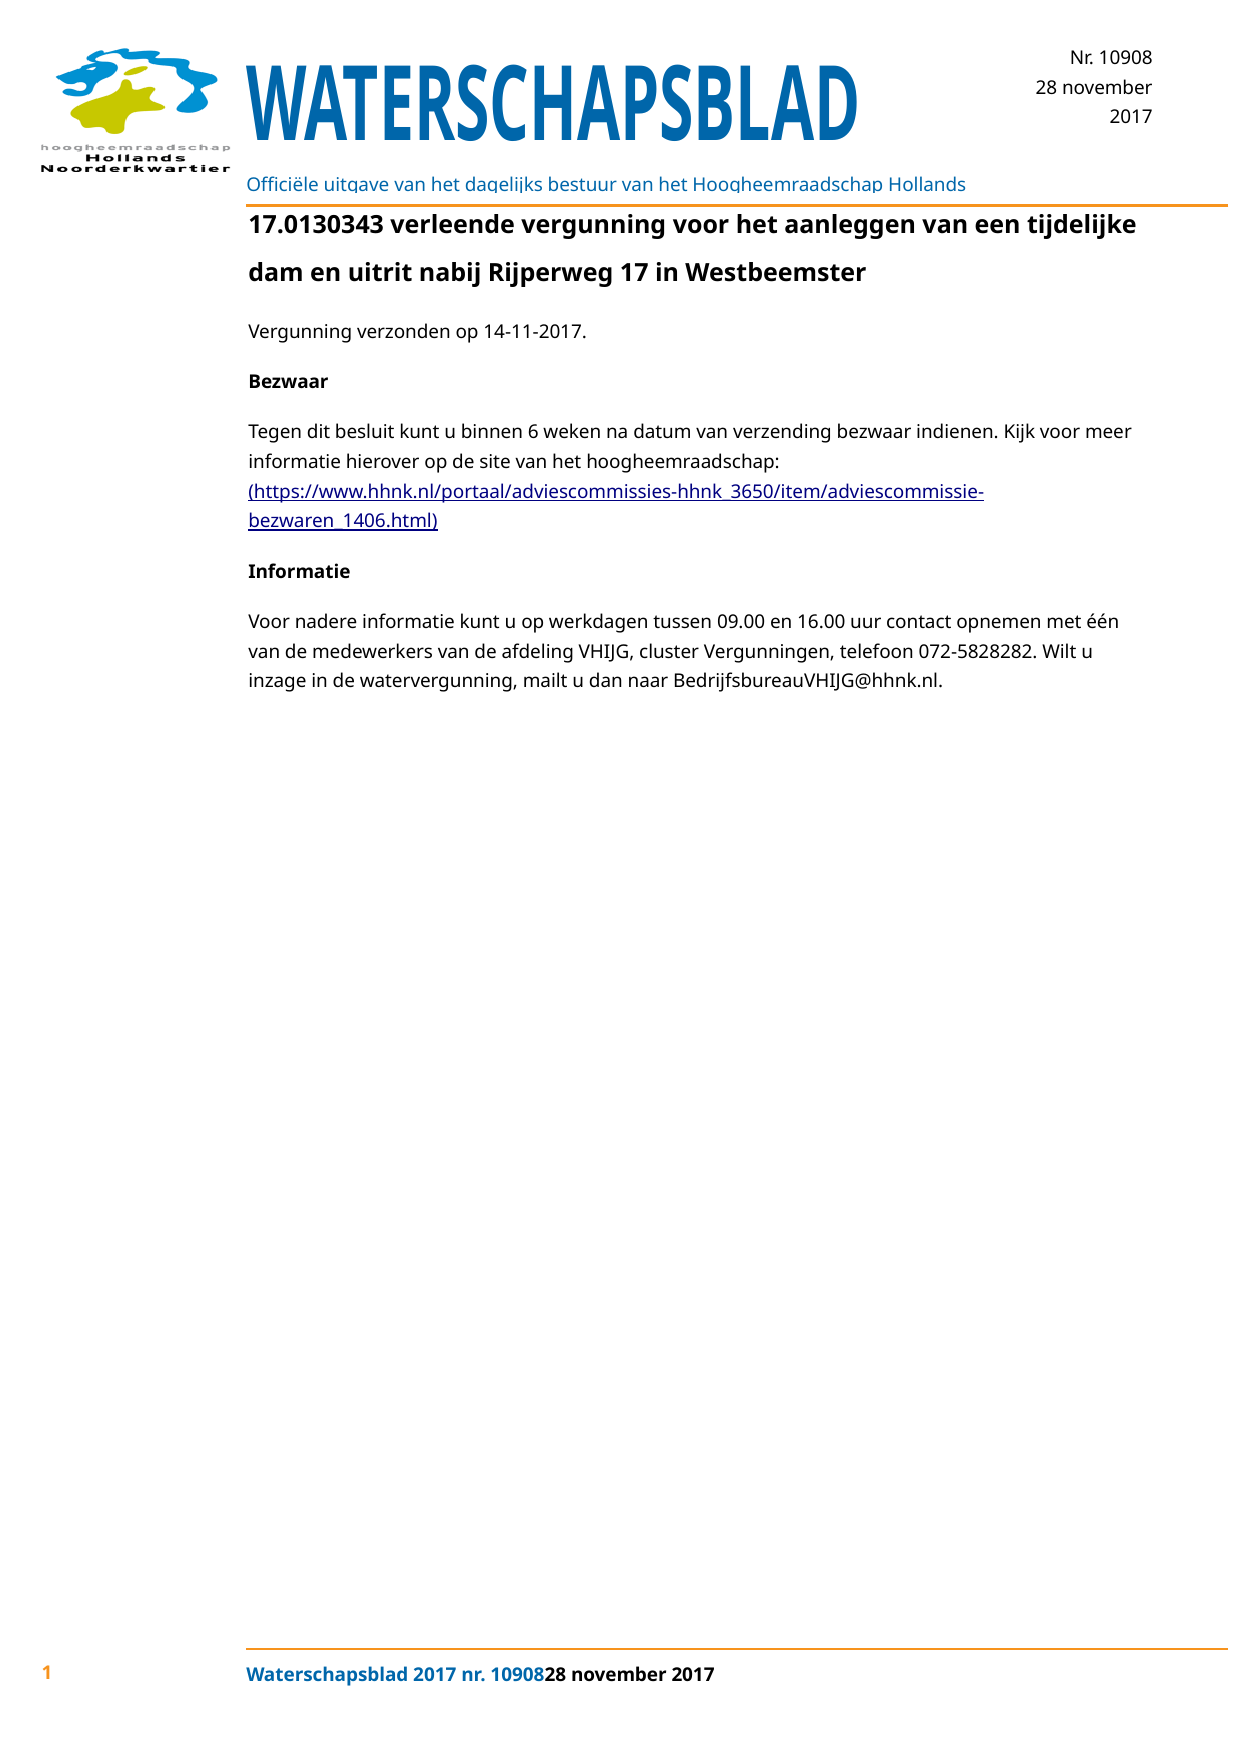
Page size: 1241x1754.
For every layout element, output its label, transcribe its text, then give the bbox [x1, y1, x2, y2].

picture [41, 47, 231, 172]
text Vergunning verzonden op 14-11-2017. [248, 318, 1152, 344]
text Tegen dit besluit kunt u binnen 6 weken na datum van verzending bezwaar indienen. Kijk voor meer informatie hierover op de site van het hoogheemraadschap: (https://www.hhnk.nl/portaal/adviescommissies-hhnk_3650/item/adviescommissie-bezwaren_1406.html) [248, 419, 1152, 533]
text Voor nadere informatie kunt u op werkdagen tussen 09.00 en 16.00 uur contact opnemen met één van de medewerkers van de afdeling VHIJG, cluster Vergunningen, telefoon 072-5828282. Wilt u inzage in de watervergunning, mailt u dan naar BedrijfsbureauVHIJG@hhnk.nl. [248, 608, 1152, 693]
text 17.0130343 verleende vergunning voor het aanleggen van een tijdelijke dam en uitrit nabij Rijperweg 17 in Westbeemster [248, 207, 1152, 288]
text Bezwaar [248, 368, 1152, 394]
text Informatie [248, 558, 1152, 584]
